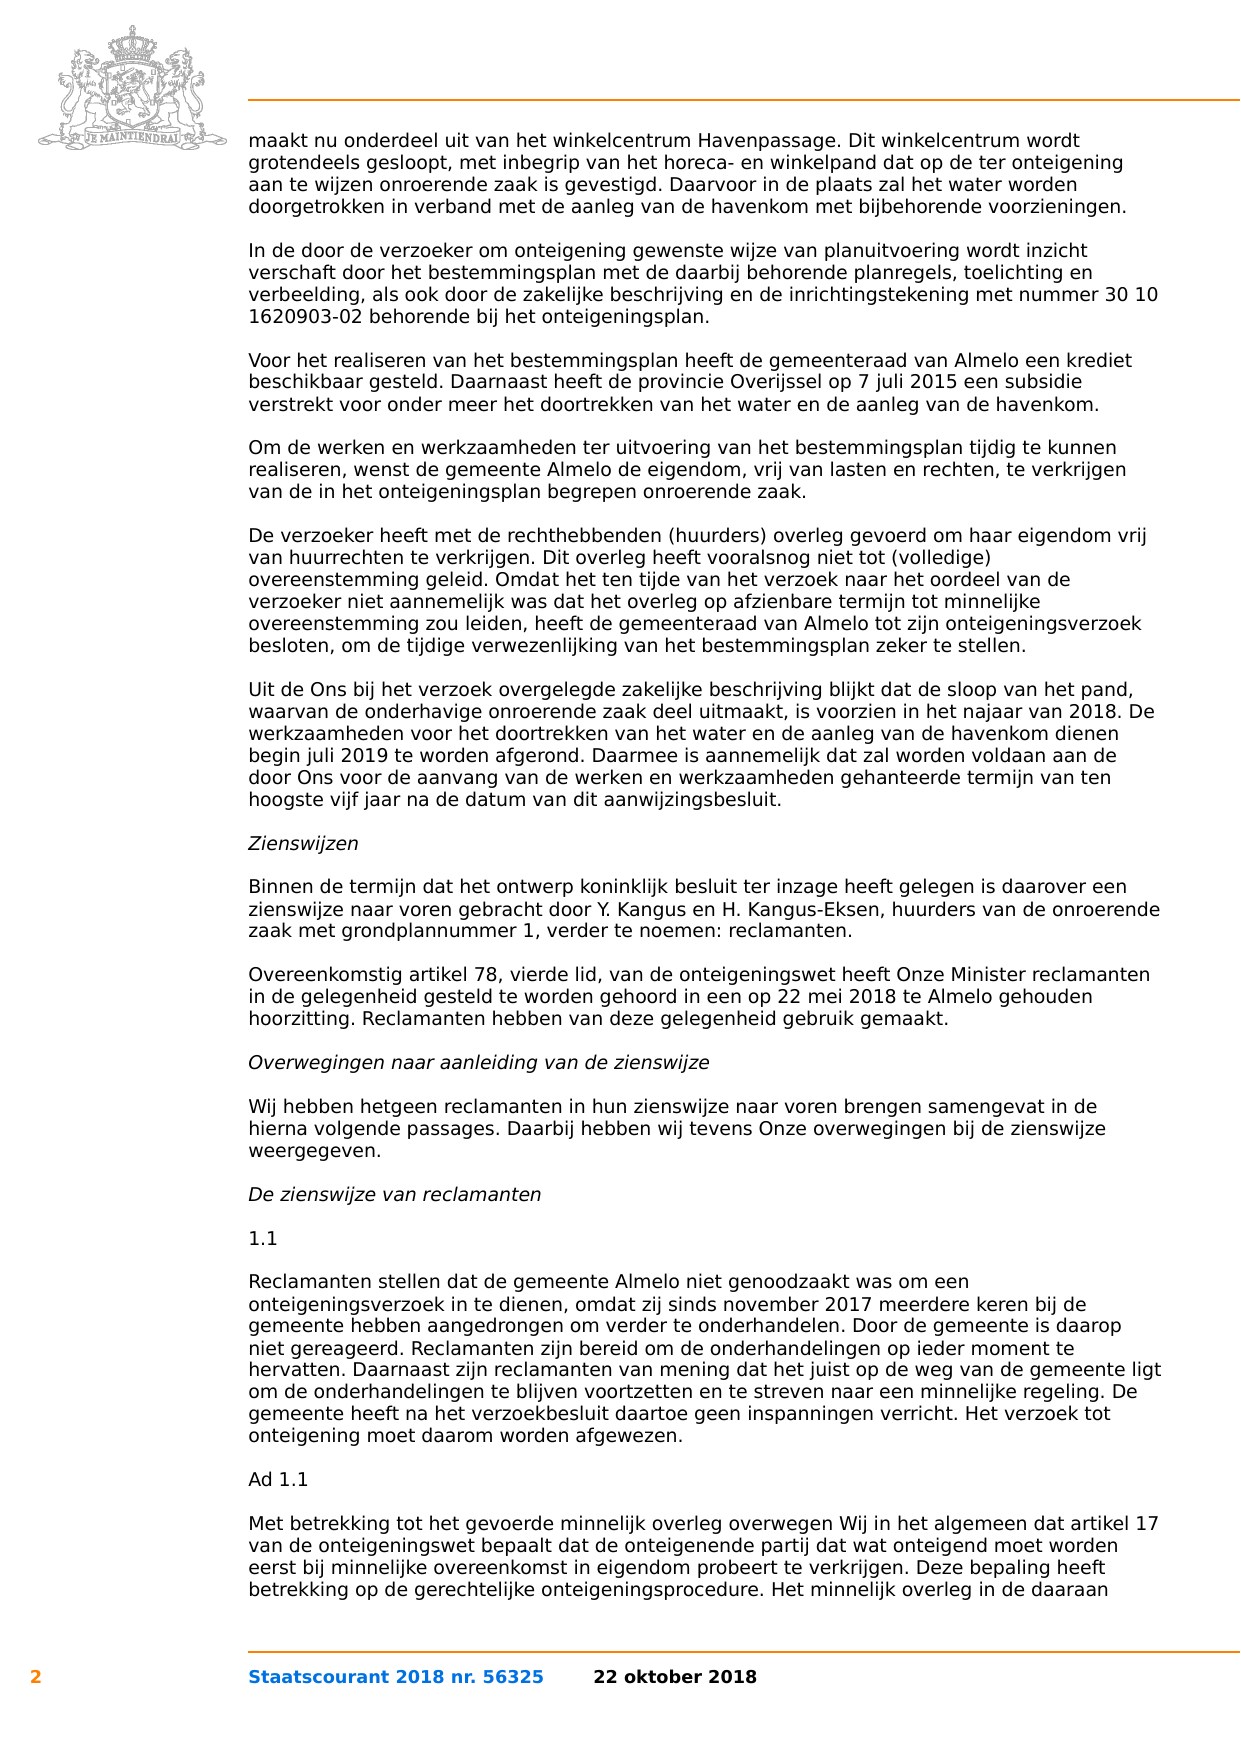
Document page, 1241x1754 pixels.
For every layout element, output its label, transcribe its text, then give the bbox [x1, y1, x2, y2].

text Uit de Ons bij het verzoek overgelegde zakelijke beschrijving blijkt dat de sloop van het pand, waarvan de onderhavige onroerende zaak deel uitmaakt, is voorzien in het najaar van 2018. De werkzaamheden voor het doortrekken van het water en de aanleg van de havenkom dienen begin juli 2019 te worden afgerond. Daarmee is aannemelijk dat zal worden voldaan aan de door Ons voor de aanvang van de werken en werkzaamheden gehanteerde termijn van ten hoogste vijf jaar na de datum van dit aanwijzingsbesluit. [248, 679, 1163, 811]
text Om de werken en werkzaamheden ter uitvoering van het bestemmingsplan tijdig te kunnen realiseren, wenst de gemeente Almelo de eigendom, vrij van lasten en rechten, te verkrijgen van de in het onteigeningsplan begrepen onroerende zaak. [248, 437, 1163, 503]
text In de door de verzoeker om onteigening gewenste wijze van planuitvoering wordt inzicht verschaft door het bestemmingsplan met de daarbij behorende planregels, toelichting en verbeelding, als ook door de zakelijke beschrijving en de inrichtingstekening met nummer 30 10 1620903-02 behorende bij het onteigeningsplan. [248, 240, 1163, 328]
picture [38, 25, 227, 150]
text Reclamanten stellen dat de gemeente Almelo niet genoodzaakt was om een onteigeningsverzoek in te dienen, omdat zij sinds november 2017 meerdere keren bij de gemeente hebben aangedrongen om verder te onderhandelen. Door de gemeente is daarop niet gereageerd. Reclamanten zijn bereid om de onderhandelingen op ieder moment te hervatten. Daarnaast zijn reclamanten van mening dat het juist op de weg van de gemeente ligt om de onderhandelingen te blijven voortzetten en te streven naar een minnelijke regeling. De gemeente heeft na het verzoekbesluit daartoe geen inspanningen verricht. Het verzoek tot onteigening moet daarom worden afgewezen. [248, 1271, 1163, 1447]
subtitle Overwegingen naar aanleiding van de zienswijze [248, 1052, 1163, 1074]
text Ad 1.1 [248, 1469, 1163, 1491]
subtitle De zienswijze van reclamanten [248, 1184, 1163, 1206]
text 1.1 [248, 1228, 1163, 1249]
text De verzoeker heeft met de rechthebbenden (huurders) overleg gevoerd om haar eigendom vrij van huurrechten te verkrijgen. Dit overleg heeft vooralsnog niet tot (volledige) overeenstemming geleid. Omdat het ten tijde van het verzoek naar het oordeel van de verzoeker niet aannemelijk was dat het overleg op afzienbare termijn tot minnelijke overeenstemming zou leiden, heeft de gemeenteraad van Almelo tot zijn onteigeningsverzoek besloten, om de tijdige verwezenlijking van het bestemmingsplan zeker te stellen. [248, 525, 1163, 657]
text Voor het realiseren van het bestemmingsplan heeft de gemeenteraad van Almelo een krediet beschikbaar gesteld. Daarnaast heeft de provincie Overijssel op 7 juli 2015 een subsidie verstrekt voor onder meer het doortrekken van het water en de aanleg van de havenkom. [248, 349, 1163, 415]
text Wij hebben hetgeen reclamanten in hun zienswijze naar voren brengen samengevat in de hierna volgende passages. Daarbij hebben wij tevens Onze overwegingen bij de zienswijze weergegeven. [248, 1096, 1163, 1162]
text Met betrekking tot het gevoerde minnelijk overleg overwegen Wij in het algemeen dat artikel 17 van de onteigeningswet bepaalt dat de onteigenende partij dat wat onteigend moet worden eerst bij minnelijke overeenkomst in eigendom probeert te verkrijgen. Deze bepaling heeft betrekking op de gerechtelijke onteigeningsprocedure. Het minnelijk overleg in de daaraan [248, 1513, 1163, 1601]
text maakt nu onderdeel uit van het winkelcentrum Havenpassage. Dit winkelcentrum wordt grotendeels gesloopt, met inbegrip van het horeca- en winkelpand dat op de ter onteigening aan te wijzen onroerende zaak is gevestigd. Daarvoor in de plaats zal het water worden doorgetrokken in verband met de aanleg van de havenkom met bijbehorende voorzieningen. [248, 130, 1163, 218]
text Binnen de termijn dat het ontwerp koninklijk besluit ter inzage heeft gelegen is daarover een zienswijze naar voren gebracht door Y. Kangus en H. Kangus-Eksen, huurders van de onroerende zaak met grondplannummer 1, verder te noemen: reclamanten. [248, 876, 1163, 942]
subtitle Zienswijzen [248, 833, 1163, 854]
text Overeenkomstig artikel 78, vierde lid, van de onteigeningswet heeft Onze Minister reclamanten in de gelegenheid gesteld te worden gehoord in een op 22 mei 2018 te Almelo gehouden hoorzitting. Reclamanten hebben van deze gelegenheid gebruik gemaakt. [248, 964, 1163, 1030]
